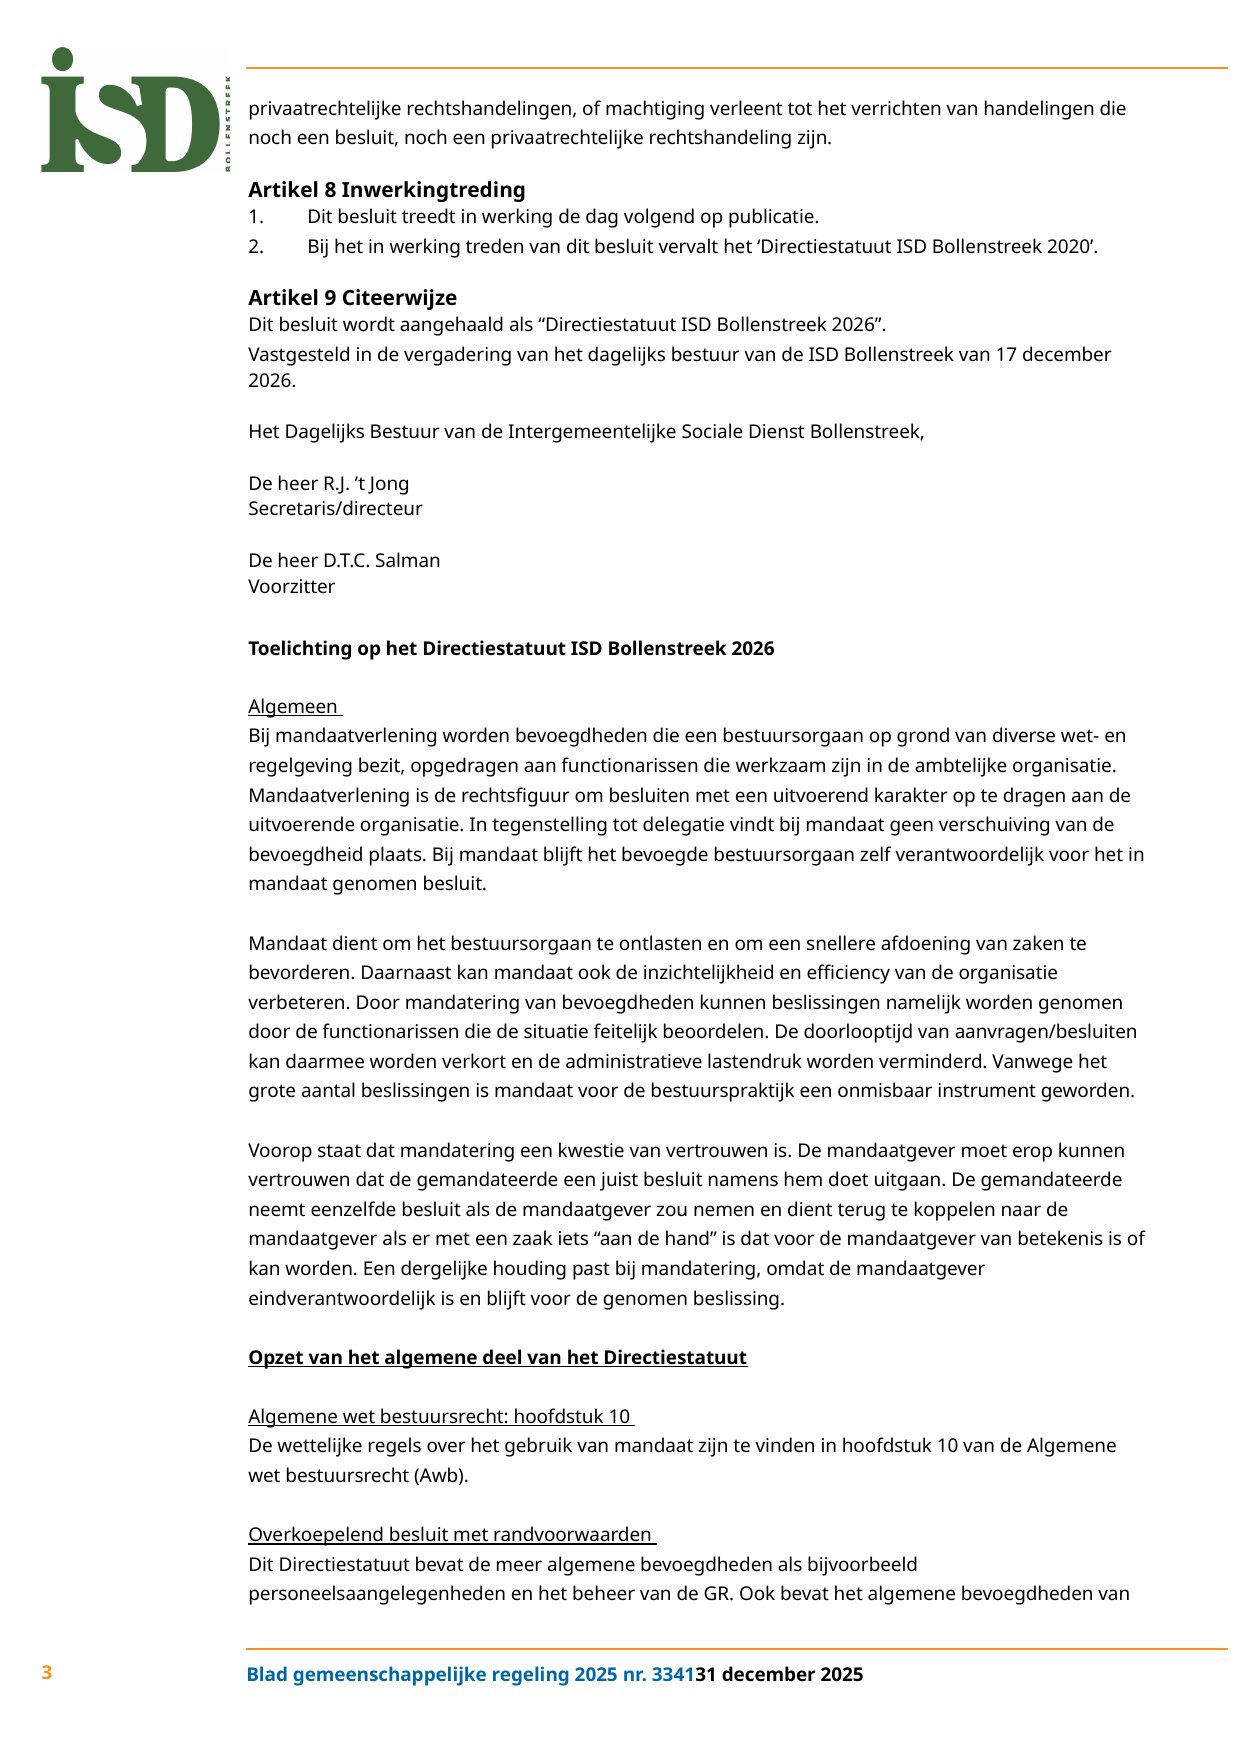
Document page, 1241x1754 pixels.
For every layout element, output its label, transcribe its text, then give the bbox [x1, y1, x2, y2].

text Bij mandaatverlening worden bevoegdheden die een bestuursorgaan op grond van diverse wet- en regelgeving bezit, opgedragen aan functionarissen die werkzaam zijn in de ambtelijke organisatie. Mandaatverlening is de rechtsfiguur om besluiten met een uitvoerend karakter op te dragen aan de uitvoerende organisatie. In tegenstelling tot delegatie vindt bij mandaat geen verschuiving van de bevoegdheid plaats. Bij mandaat blijft het bevoegde bestuursorgaan zelf verantwoordelijk voor het in mandaat genomen besluit. [248, 723, 1152, 896]
text Vastgesteld in de vergadering van het dagelijks bestuur van de ISD Bollenstreek van 17 december 2026. [248, 341, 1152, 393]
text Mandaat dient om het bestuursorgaan te ontlasten en om een snellere afdoening van zaken te bevorderen. Daarnaast kan mandaat ook de inzichtelijkheid en efficiency van de organisatie verbeteren. Door mandatering van bevoegdheden kunnen beslissingen namelijk worden genomen door de functionarissen die de situatie feitelijk beoordelen. De doorlooptijd van aanvragen/besluiten kan daarmee worden verkort en de administratieve lastendruk worden verminderd. Vanwege het grote aantal beslissingen is mandaat voor de bestuurspraktijk een onmisbaar instrument geworden. [248, 930, 1152, 1103]
text De heer R.J. ’t Jong [248, 470, 1152, 496]
text Secretaris/directeur [248, 496, 1152, 521]
text Overkoepelend besluit met randvoorwaarden [248, 1521, 1152, 1547]
text Algemeen [248, 693, 1152, 719]
text Toelichting op het Directiestatuut ISD Bollenstreek 2026 [248, 624, 1152, 664]
text Artikel 8 Inwerkingtreding [248, 175, 1152, 203]
text Dit besluit wordt aangehaald als “Directiestatuut ISD Bollenstreek 2026”. [248, 312, 1152, 337]
text Dit Directiestatuut bevat de meer algemene bevoegdheden als bijvoorbeeld personeelsaangelegenheden en het beheer van de GR. Ook bevat het algemene bevoegdheden van [248, 1551, 1152, 1606]
picture [41, 47, 231, 172]
list Dit besluit treedt in werking de dag volgend op publicatie. [248, 203, 1152, 229]
text Het Dagelijks Bestuur van de Intergemeentelijke Sociale Dienst Bollenstreek, [248, 418, 1152, 444]
text Artikel 9 Citeerwijze [248, 283, 1152, 312]
text De wettelijke regels over het gebruik van mandaat zijn te vinden in hoofdstuk 10 van de Algemene wet bestuursrecht (Awb). [248, 1433, 1152, 1488]
list Bij het in werking treden van dit besluit vervalt het ‘Directiestatuut ISD Bollenstreek 2020’. [248, 233, 1152, 258]
text Voorop staat dat mandatering een kwestie van vertrouwen is. De mandaatgever moet erop kunnen vertrouwen dat de gemandateerde een juist besluit namens hem doet uitgaan. De gemandateerde neemt eenzelfde besluit als de mandaatgever zou nemen en dient terug te koppelen naar de mandaatgever als er met een zaak iets “aan de hand” is dat voor de mandaatgever van betekenis is of kan worden. Een dergelijke houding past bij mandatering, omdat de mandaatgever eindverantwoordelijk is en blijft voor de genomen beslissing. [248, 1137, 1152, 1311]
text Voorzitter [248, 573, 1152, 598]
text De heer D.T.C. Salman [248, 547, 1152, 573]
text privaatrechtelijke rechtshandelingen, of machtiging verleent tot het verrichten van handelingen die noch een besluit, noch een privaatrechtelijke rechtshandeling zijn. [248, 95, 1152, 150]
text Opzet van het algemene deel van het Directiestatuut [248, 1344, 1152, 1370]
text Algemene wet bestuursrecht: hoofdstuk 10 [248, 1403, 1152, 1429]
